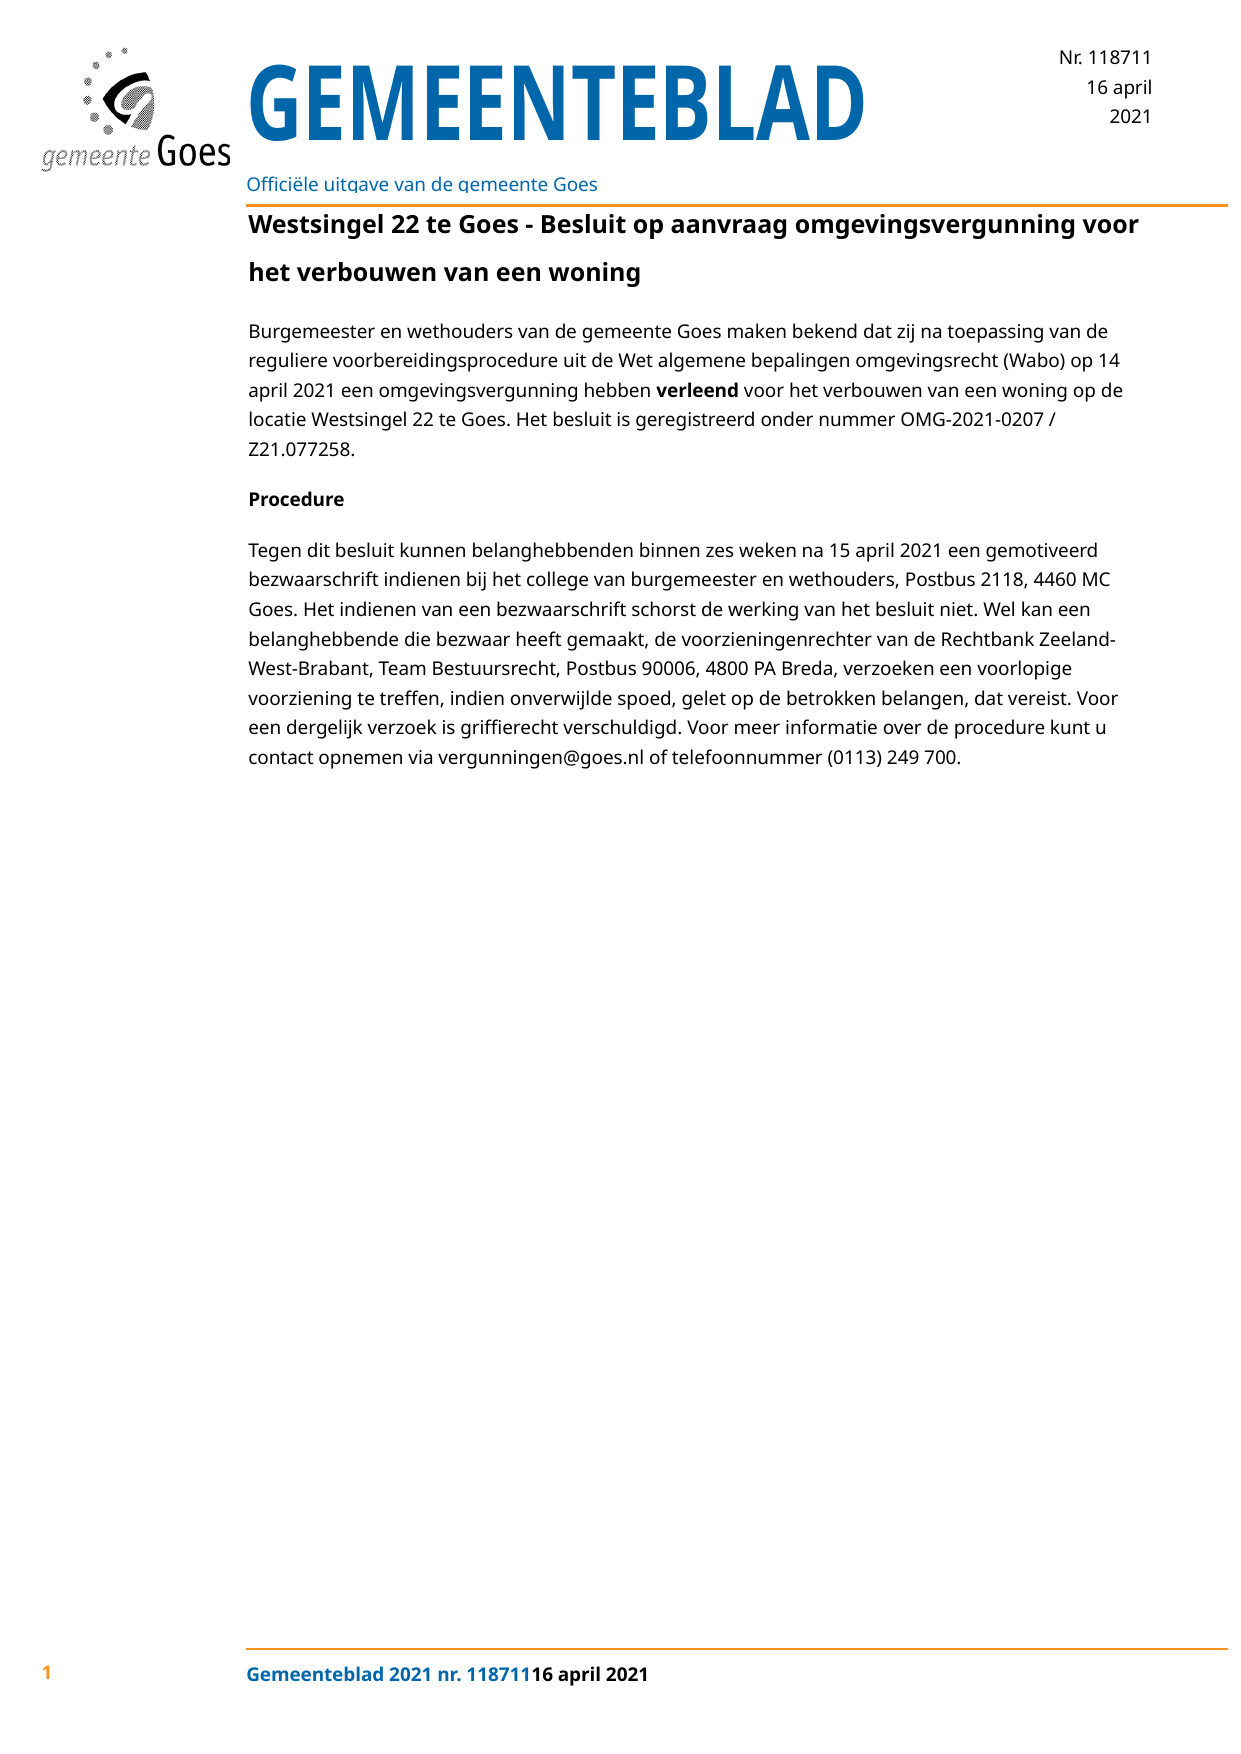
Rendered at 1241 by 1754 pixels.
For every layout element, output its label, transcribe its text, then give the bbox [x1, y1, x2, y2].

text Westsingel 22 te Goes - Besluit op aanvraag omgevingsvergunning voor het verbouwen van een woning [248, 207, 1152, 288]
text Procedure [248, 487, 1152, 512]
text Burgemeester en wethouders van de gemeente Goes maken bekend dat zij na toepassing van de reguliere voorbereidingsprocedure uit de Wet algemene bepalingen omgevingsrecht (Wabo) op 14 april 2021 een omgevingsvergunning hebben verleend voor het verbouwen van een woning op de locatie Westsingel 22 te Goes. Het besluit is geregistreerd onder nummer OMG-2021-0207 / Z21.077258. [248, 318, 1152, 462]
text Tegen dit besluit kunnen belanghebbenden binnen zes weken na 15 april 2021 een gemotiveerd bezwaarschrift indienen bij het college van burgemeester en wethouders, Postbus 2118, 4460 MC Goes. Het indienen van een bezwaarschrift schorst de werking van het besluit niet. Wel kan een belanghebbende die bezwaar heeft gemaakt, de voorzieningenrechter van de Rechtbank Zeeland-West-Brabant, Team Bestuursrecht, Postbus 90006, 4800 PA Breda, verzoeken een voorlopige voorziening te treffen, indien onverwijlde spoed, gelet op de betrokken belangen, dat vereist. Voor een dergelijk verzoek is griffierecht verschuldigd. Voor meer informatie over de procedure kunt u contact opnemen via vergunningen@goes.nl of telefoonnummer (0113) 249 700. [248, 537, 1152, 770]
picture [41, 47, 231, 172]
